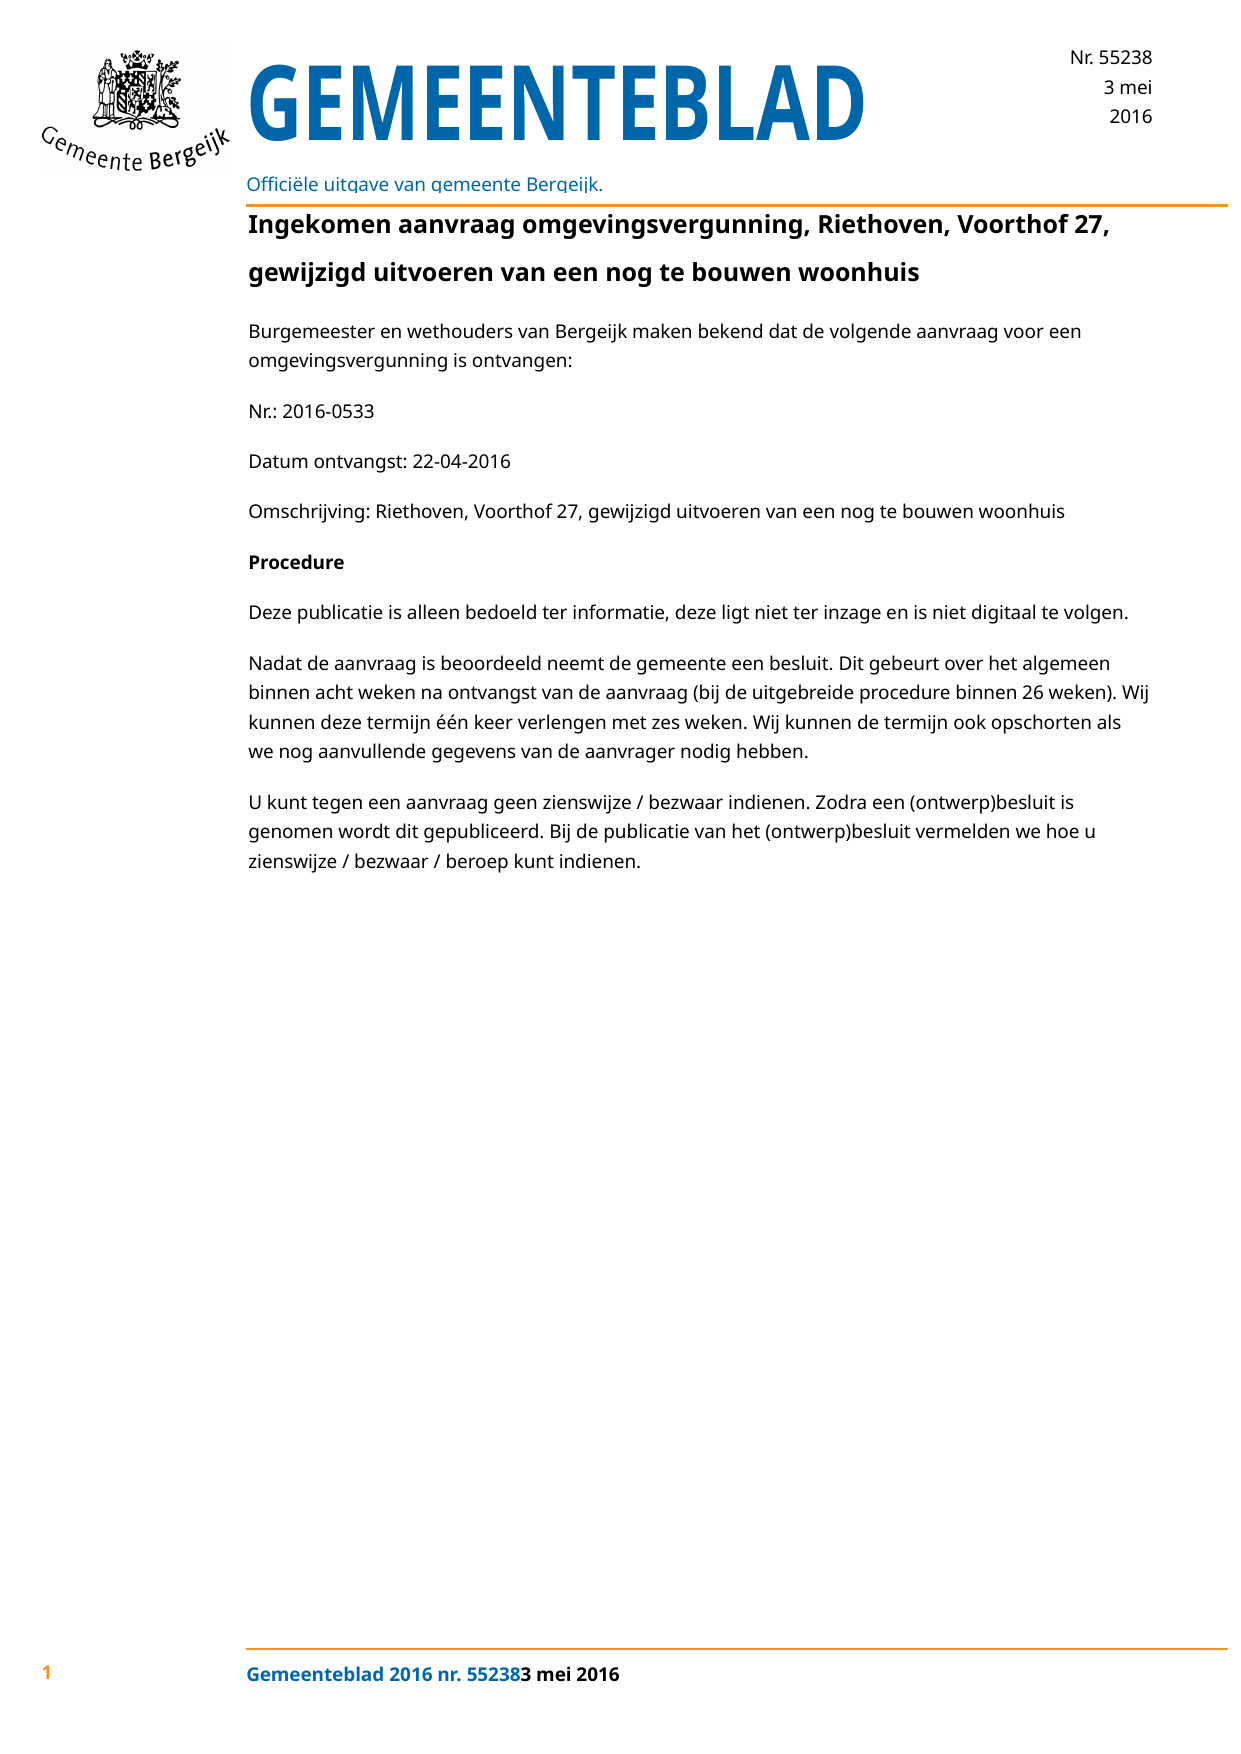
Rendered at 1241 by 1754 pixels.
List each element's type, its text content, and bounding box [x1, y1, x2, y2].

text U kunt tegen een aanvraag geen zienswijze / bezwaar indienen. Zodra een (ontwerp)besluit is genomen wordt dit gepubliceerd. Bij de publicatie van het (ontwerp)besluit vermelden we hoe u zienswijze / bezwaar / beroep kunt indienen. [248, 789, 1152, 874]
text Omschrijving: Riethoven, Voorthof 27, gewijzigd uitvoeren van een nog te bouwen woonhuis [248, 499, 1152, 524]
picture [41, 47, 231, 172]
text Ingekomen aanvraag omgevingsvergunning, Riethoven, Voorthof 27, gewijzigd uitvoeren van een nog te bouwen woonhuis [248, 207, 1152, 288]
text Deze publicatie is alleen bedoeld ter informatie, deze ligt niet ter inzage en is niet digitaal te volgen. [248, 599, 1152, 625]
text Datum ontvangst: 22-04-2016 [248, 448, 1152, 474]
text Burgemeester en wethouders van Bergeijk maken bekend dat de volgende aanvraag voor een omgevingsvergunning is ontvangen: [248, 318, 1152, 373]
text Procedure [248, 549, 1152, 575]
text Nr.: 2016-0533 [248, 398, 1152, 424]
text Nadat de aanvraag is beoordeeld neemt de gemeente een besluit. Dit gebeurt over het algemeen binnen acht weken na ontvangst van de aanvraag (bij de uitgebreide procedure binnen 26 weken). Wij kunnen deze termijn één keer verlengen met zes weken. Wij kunnen de termijn ook opschorten als we nog aanvullende gegevens van de aanvrager nodig hebben. [248, 650, 1152, 764]
